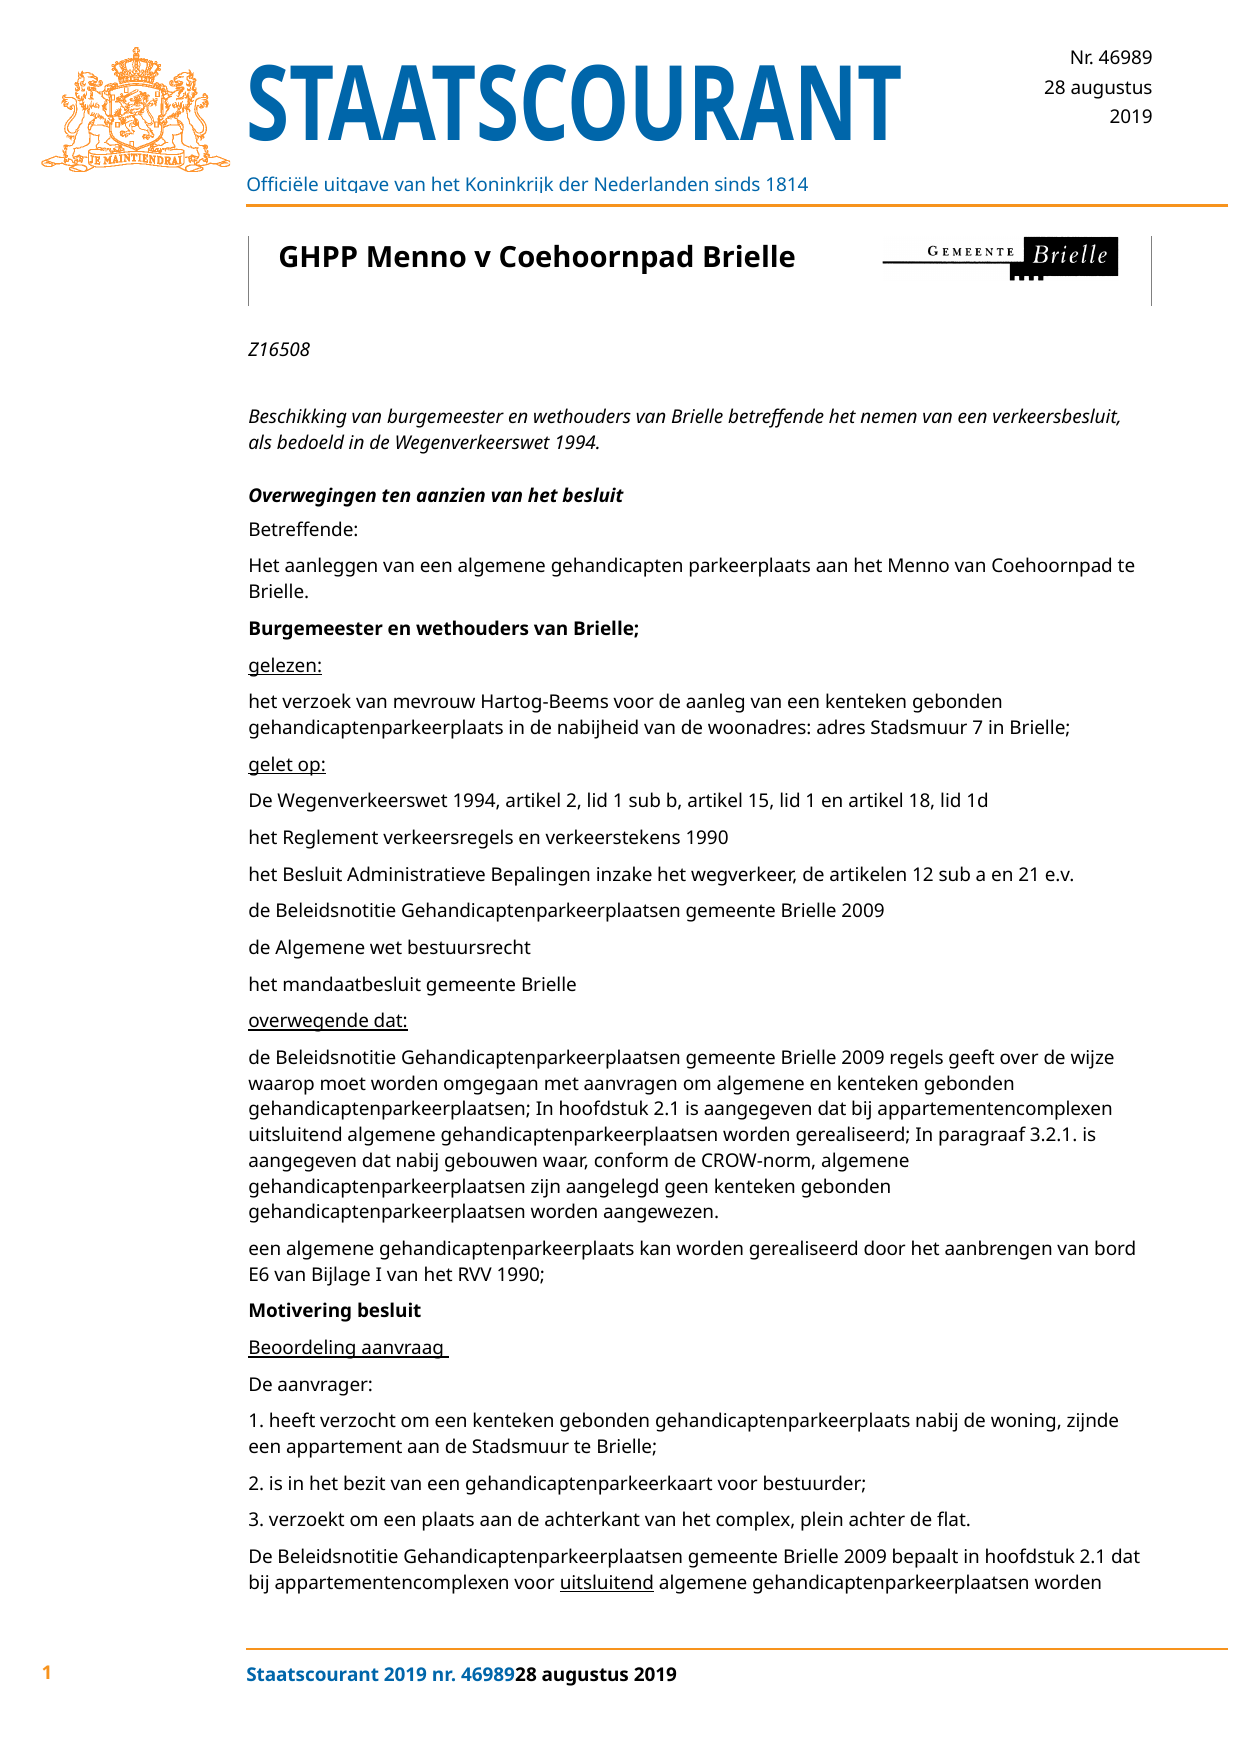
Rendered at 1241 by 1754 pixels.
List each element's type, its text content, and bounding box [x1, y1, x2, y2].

text Betreffende: [248, 516, 1152, 542]
text Het aanleggen van een algemene gehandicapten parkeerplaats aan het Menno van Coehoornpad te Brielle. [248, 553, 1152, 604]
picture [882, 236, 1119, 281]
text het Reglement verkeersregels en verkeerstekens 1990 [248, 824, 1152, 850]
text het mandaatbesluit gemeente Brielle [248, 971, 1152, 997]
text De aanvrager: [248, 1371, 1152, 1397]
text Motivering besluit [248, 1298, 1152, 1323]
table_header [850, 236, 1151, 306]
text de Algemene wet bestuursrecht [248, 934, 1152, 960]
text de Beleidsnotitie Gehandicaptenparkeerplaatsen gemeente Brielle 2009 [248, 897, 1152, 923]
text 3. verzoekt om een plaats aan de achterkant van het complex, plein achter de flat. [248, 1507, 1152, 1532]
text Overwegingen ten aanzien van het besluit [248, 482, 1152, 508]
text gelet op: [248, 751, 1152, 777]
text Burgemeester en wethouders van Brielle; [248, 615, 1152, 641]
table_header GHPP Menno v Coehoornpad Brielle [249, 236, 850, 306]
picture [41, 47, 231, 172]
text overwegende dat: [248, 1007, 1152, 1033]
text het verzoek van mevrouw Hartog-Beems voor de aanleg van een kenteken gebonden gehandicaptenparkeerplaats in de nabijheid van de woonadres: adres Stadsmuur 7 in Brielle; [248, 688, 1152, 740]
text Beschikking van burgemeester en wethouders van Brielle betreffende het nemen van een verkeersbesluit, als bedoeld in de Wegenverkeerswet 1994. [248, 403, 1152, 455]
text een algemene gehandicaptenparkeerplaats kan worden gerealiseerd door het aanbrengen van bord E6 van Bijlage I van het RVV 1990; [248, 1235, 1152, 1287]
text 2. is in het bezit van een gehandicaptenparkeerkaart voor bestuurder; [248, 1470, 1152, 1496]
text de Beleidsnotitie Gehandicaptenparkeerplaatsen gemeente Brielle 2009 regels geeft over de wijze waarop moet worden omgegaan met aanvragen om algemene en kenteken gebonden gehandicaptenparkeerplaatsen; In hoofdstuk 2.1 is aangegeven dat bij appartementencomplexen uitsluitend algemene gehandicaptenparkeerplaatsen worden gerealiseerd; In paragraaf 3.2.1. is aangegeven dat nabij gebouwen waar, conform de CROW-norm, algemene gehandicaptenparkeerplaatsen zijn aangelegd geen kenteken gebonden gehandicaptenparkeerplaatsen worden aangewezen. [248, 1044, 1152, 1224]
text gelezen: [248, 652, 1152, 677]
text het Besluit Administratieve Bepalingen inzake het wegverkeer, de artikelen 12 sub a en 21 e.v. [248, 861, 1152, 887]
text Beoordeling aanvraag [248, 1334, 1152, 1360]
text 1. heeft verzocht om een kenteken gebonden gehandicaptenparkeerplaats nabij de woning, zijnde een appartement aan de Stadsmuur te Brielle; [248, 1408, 1152, 1459]
text De Beleidsnotitie Gehandicaptenparkeerplaatsen gemeente Brielle 2009 bepaalt in hoofdstuk 2.1 dat bij appartementencomplexen voor uitsluitend algemene gehandicaptenparkeerplaatsen worden [248, 1543, 1152, 1595]
text Z16508 [248, 336, 1152, 361]
text De Wegenverkeerswet 1994, artikel 2, lid 1 sub b, artikel 15, lid 1 en artikel 18, lid 1d [248, 787, 1152, 813]
